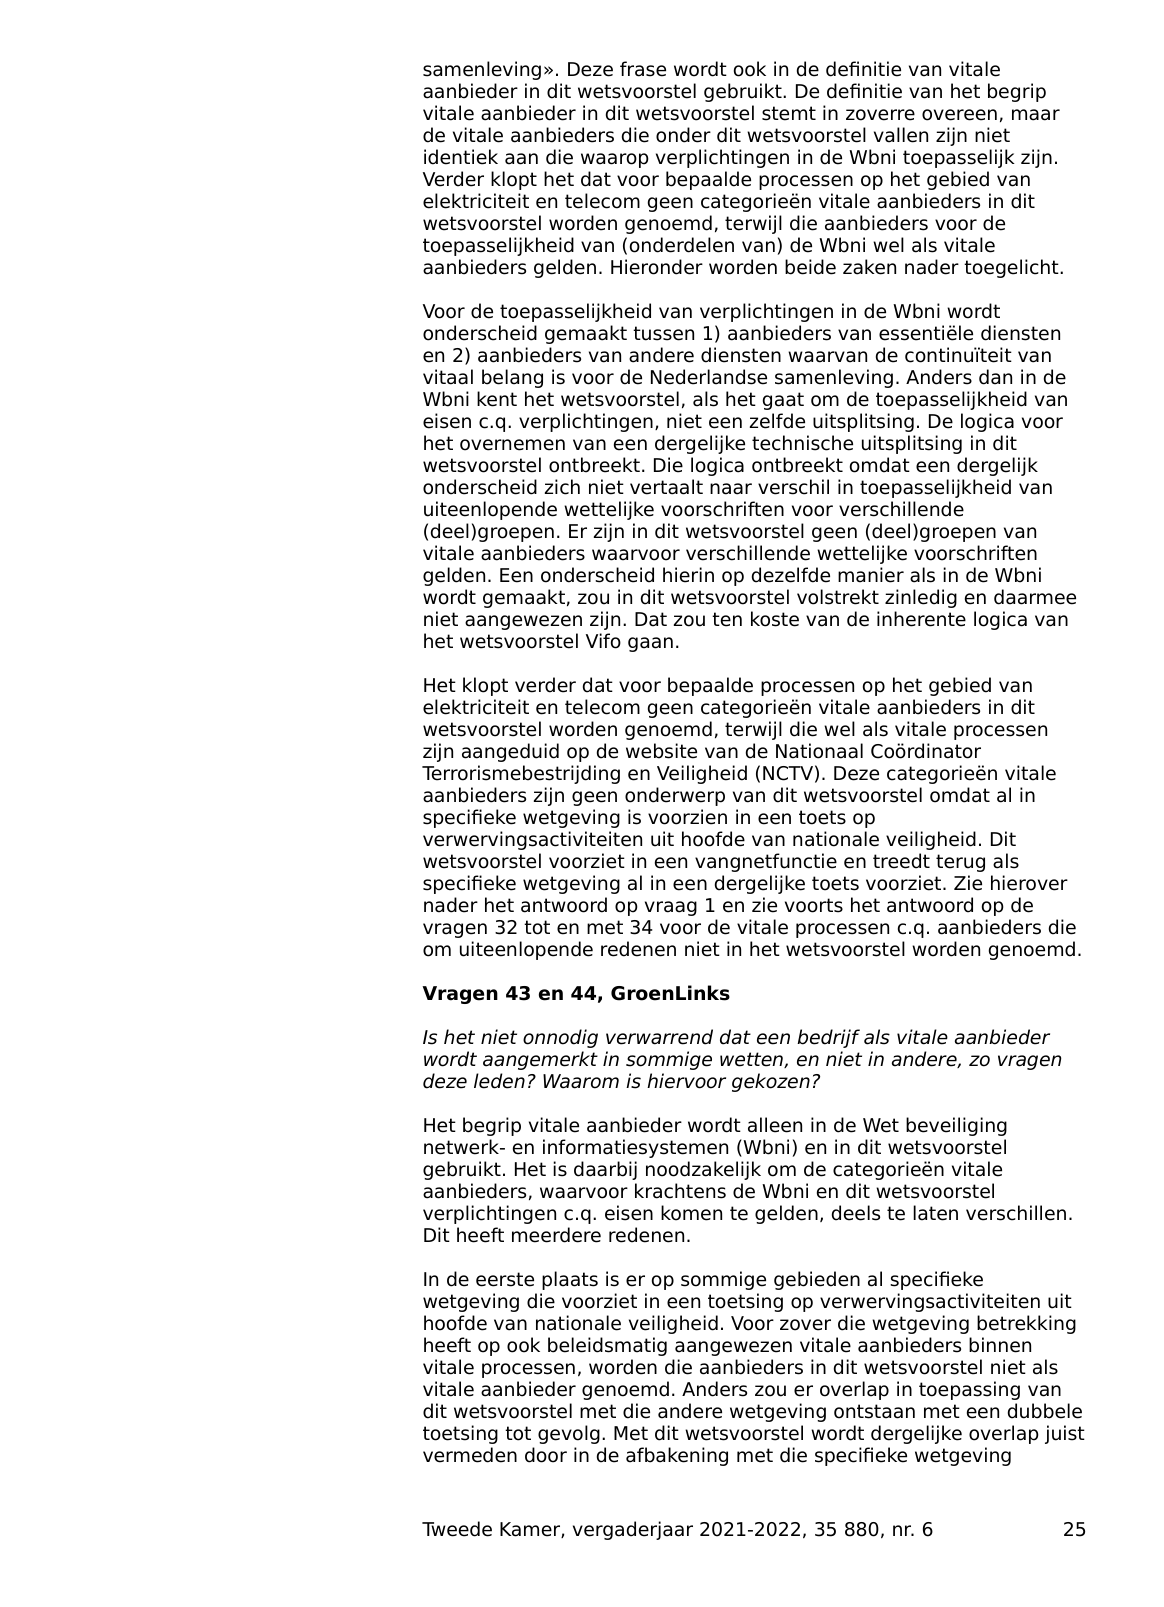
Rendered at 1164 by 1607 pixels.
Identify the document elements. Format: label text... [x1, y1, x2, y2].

text Is het niet onnodig verwarrend dat een bedrijf als vitale aanbieder wordt aangemerkt in sommige wetten, en niet in andere, zo vragen deze leden? Waarom is hiervoor gekozen? [422, 1027, 1087, 1093]
subtitle Vragen 43 en 44, GroenLinks [422, 983, 1087, 1005]
text In de eerste plaats is er op sommige gebieden al specifieke wetgeving die voorziet in een toetsing op verwervingsactiviteiten uit hoofde van nationale veiligheid. Voor zover die wetgeving betrekking heeft op ook beleidsmatig aangewezen vitale aanbieders binnen vitale processen, worden die aanbieders in dit wetsvoorstel niet als vitale aanbieder genoemd. Anders zou er overlap in toepassing van dit wetsvoorstel met die andere wetgeving ontstaan met een dubbele toetsing tot gevolg. Met dit wetsvoorstel wordt dergelijke overlap juist vermeden door in de afbakening met die specifieke wetgeving [422, 1269, 1087, 1467]
text Het begrip vitale aanbieder wordt alleen in de Wet beveiliging netwerk- en informatiesystemen (Wbni) en in dit wetsvoorstel gebruikt. Het is daarbij noodzakelijk om de categorieën vitale aanbieders, waarvoor krachtens de Wbni en dit wetsvoorstel verplichtingen c.q. eisen komen te gelden, deels te laten verschillen. Dit heeft meerdere redenen. [422, 1115, 1087, 1247]
text Het klopt verder dat voor bepaalde processen op het gebied van elektriciteit en telecom geen categorieën vitale aanbieders in dit wetsvoorstel worden genoemd, terwijl die wel als vitale processen zijn aangeduid op de website van de Nationaal Coördinator Terrorismebestrijding en Veiligheid (NCTV). Deze categorieën vitale aanbieders zijn geen onderwerp van dit wetsvoorstel omdat al in specifieke wetgeving is voorzien in een toets op verwervingsactiviteiten uit hoofde van nationale veiligheid. Dit wetsvoorstel voorziet in een vangnetfunctie en treedt terug als specifieke wetgeving al in een dergelijke toets voorziet. Zie hierover nader het antwoord op vraag 1 en zie voorts het antwoord op de vragen 32 tot en met 34 voor de vitale processen c.q. aanbieders die om uiteenlopende redenen niet in het wetsvoorstel worden genoemd. [422, 675, 1087, 961]
text Voor de toepasselijkheid van verplichtingen in de Wbni wordt onderscheid gemaakt tussen 1) aanbieders van essentiële diensten en 2) aanbieders van andere diensten waarvan de continuïteit van vitaal belang is voor de Nederlandse samenleving. Anders dan in de Wbni kent het wetsvoorstel, als het gaat om de toepasselijkheid van eisen c.q. verplichtingen, niet een zelfde uitsplitsing. De logica voor het overnemen van een dergelijke technische uitsplitsing in dit wetsvoorstel ontbreekt. Die logica ontbreekt omdat een dergelijk onderscheid zich niet vertaalt naar verschil in toepasselijkheid van uiteenlopende wettelijke voorschriften voor verschillende (deel)groepen. Er zijn in dit wetsvoorstel geen (deel)groepen van vitale aanbieders waarvoor verschillende wettelijke voorschriften gelden. Een onderscheid hierin op dezelfde manier als in de Wbni wordt gemaakt, zou in dit wetsvoorstel volstrekt zinledig en daarmee niet aangewezen zijn. Dat zou ten koste van de inherente logica van het wetsvoorstel Vifo gaan. [422, 301, 1087, 653]
text samenleving». Deze frase wordt ook in de definitie van vitale aanbieder in dit wetsvoorstel gebruikt. De definitie van het begrip vitale aanbieder in dit wetsvoorstel stemt in zoverre overeen, maar de vitale aanbieders die onder dit wetsvoorstel vallen zijn niet identiek aan die waarop verplichtingen in de Wbni toepasselijk zijn. Verder klopt het dat voor bepaalde processen op het gebied van elektriciteit en telecom geen categorieën vitale aanbieders in dit wetsvoorstel worden genoemd, terwijl die aanbieders voor de toepasselijkheid van (onderdelen van) de Wbni wel als vitale aanbieders gelden. Hieronder worden beide zaken nader toegelicht. [422, 59, 1087, 279]
